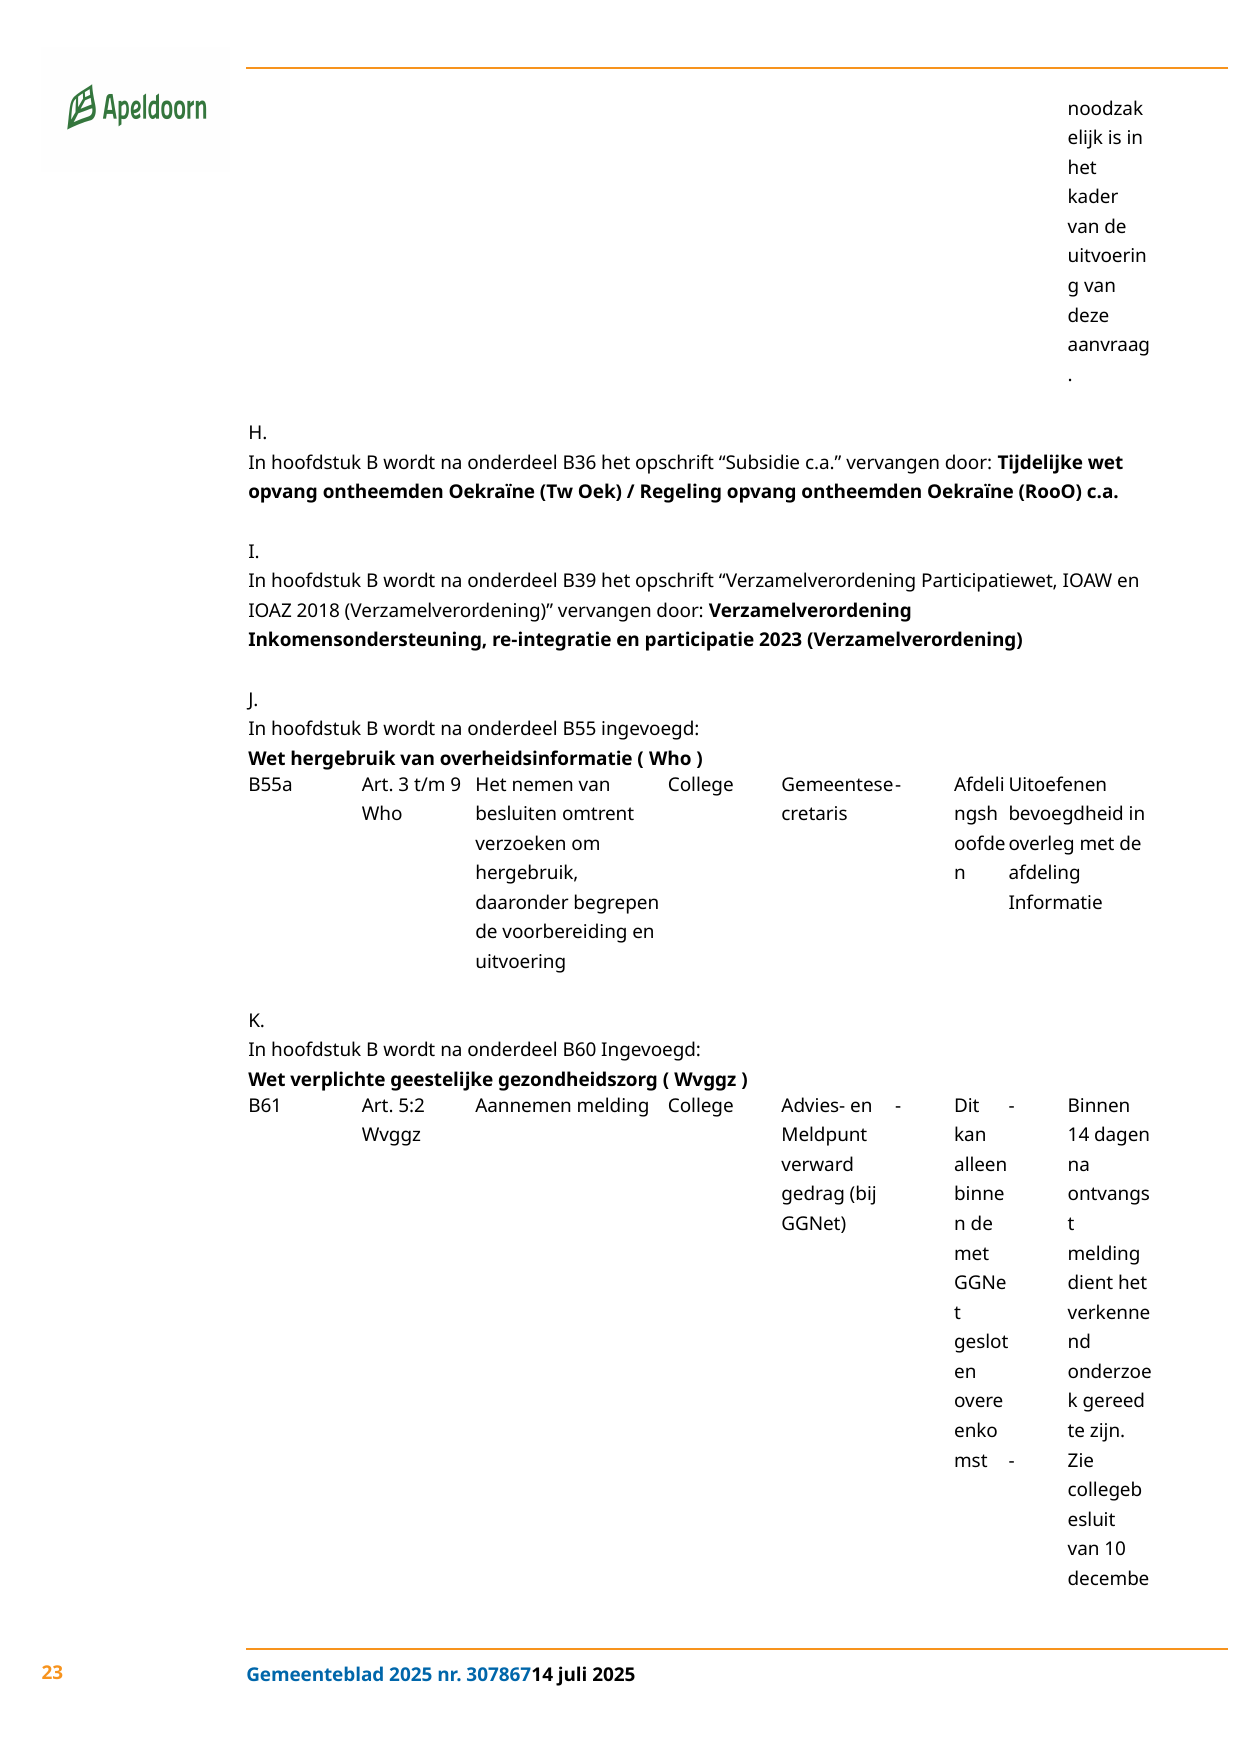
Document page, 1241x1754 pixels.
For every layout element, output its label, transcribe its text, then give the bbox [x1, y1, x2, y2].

table_cell Uitoefenen bevoegdheid in overleg met de afdeling Informatie [1008, 771, 1152, 974]
table_header [248, 95, 362, 387]
table_header [475, 95, 668, 387]
table_cell Afdelingshoofden [895, 771, 1008, 974]
table_header noodzakelijk is in het kader van de uitvoering van deze aanvraag. [1008, 95, 1152, 387]
text I. [248, 538, 1152, 564]
text In hoofdstuk B wordt na onderdeel B36 het opschrift “Subsidie c.a.” vervangen door: Tijdelijke wet opvang ontheemden Oekraïne (Tw Oek) / Regeling opvang ontheemden Oekraïne (RooO) c.a. [248, 449, 1152, 504]
table_header [362, 95, 475, 387]
table_cell B61 [248, 1092, 362, 1591]
table_cell Art. 3 t/m 9 Who [362, 771, 475, 974]
table_cell Advies- en Meldpunt verward gedrag (bij GGNet) [781, 1092, 895, 1591]
text K. [248, 1007, 1152, 1033]
text In hoofdstuk B wordt na onderdeel B60 Ingevoegd: [248, 1036, 1152, 1062]
table_cell College [668, 1092, 781, 1591]
text H. [248, 419, 1152, 445]
table_header [668, 95, 781, 387]
table_cell Aannemen melding [475, 1092, 668, 1591]
table_cell Het nemen van besluiten omtrent verzoeken om hergebruik, daaronder begrepen de voorbereiding en uitvoering [475, 771, 668, 974]
text J. [248, 686, 1152, 712]
text In hoofdstuk B wordt na onderdeel B39 het opschrift “Verzamelverordening Participatiewet, IOAW en IOAZ 2018 (Verzamelverordening)” vervangen door: Verzamelverordening Inkomensondersteuning, re-integratie en participatie 2023 (Verzamelverordening) [248, 567, 1152, 652]
table_cell Binnen 14 dagen na ontvangst melding dient het verkennend onderzoek gereed te zijn. Zie collegebesluit van 10 decembe [1008, 1092, 1152, 1591]
table_cell College [668, 771, 781, 974]
table_header [781, 95, 895, 387]
table_cell Dit kan alleen binnen de met GGNet gesloten overeenkomst [895, 1092, 1008, 1591]
table_cell Art. 5:2 Wvggz [362, 1092, 475, 1591]
table_header Wet hergebruik van overheidsinformatie ( Who ) [248, 745, 1152, 771]
table_cell Gemeentesecretaris [781, 771, 895, 974]
text In hoofdstuk B wordt na onderdeel B55 ingevoegd: [248, 715, 1152, 741]
table_header Wet verplichte geestelijke gezondheidszorg ( Wvggz ) [248, 1066, 1152, 1092]
table_cell B55a [248, 771, 362, 974]
table_header [895, 95, 1008, 387]
picture [41, 47, 231, 172]
